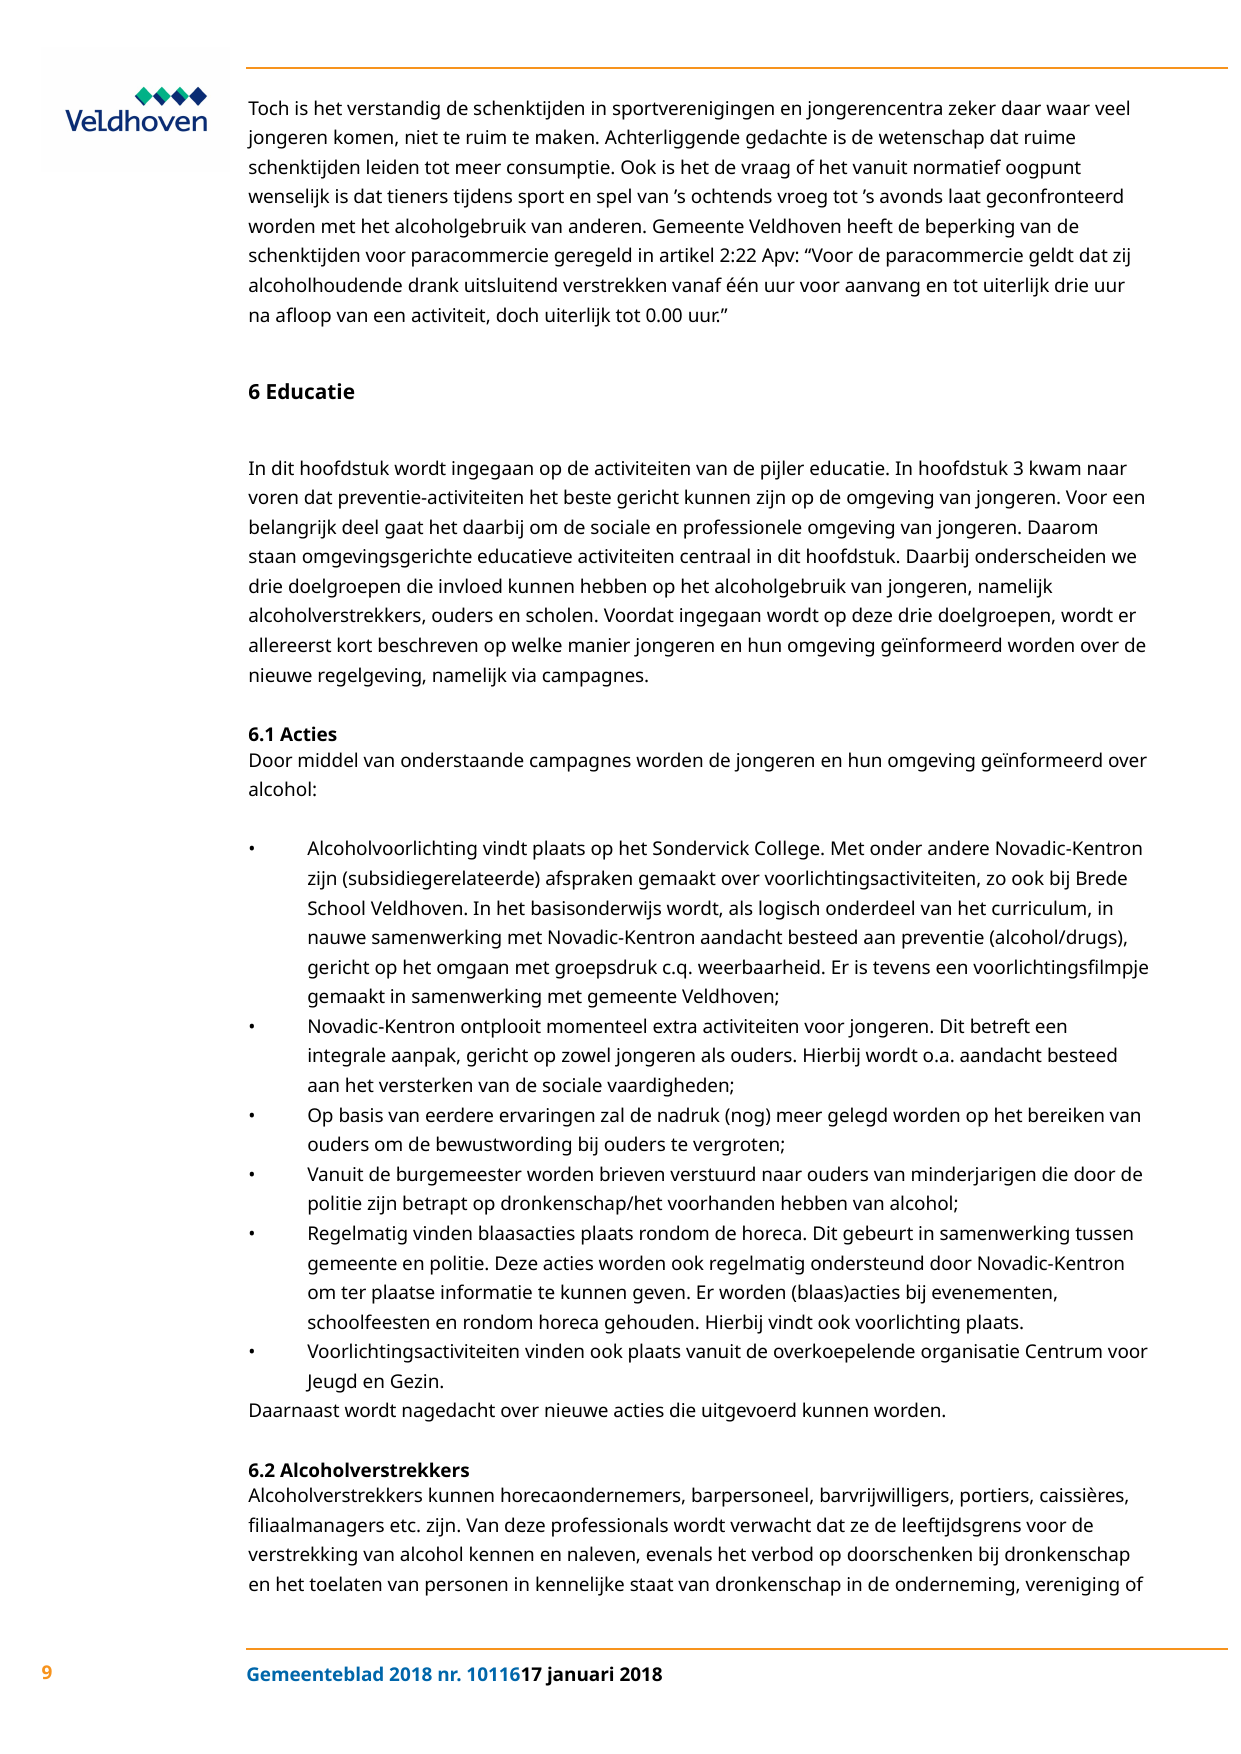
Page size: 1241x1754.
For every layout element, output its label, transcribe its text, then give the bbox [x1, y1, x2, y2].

list Op basis van eerdere ervaringen zal de nadruk (nog) meer gelegd worden op het bereiken van ouders om de bewustwording bij ouders te vergroten; [248, 1102, 1152, 1157]
text In dit hoofdstuk wordt ingegaan op de activiteiten van de pijler educatie. In hoofdstuk 3 kwam naar voren dat preventie-activiteiten het beste gericht kunnen zijn op de omgeving van jongeren. Voor een belangrijk deel gaat het daarbij om de sociale en professionele omgeving van jongeren. Daarom staan omgevingsgerichte educatieve activiteiten centraal in dit hoofdstuk. Daarbij onderscheiden we drie doelgroepen die invloed kunnen hebben op het alcoholgebruik van jongeren, namelijk alcoholverstrekkers, ouders en scholen. Voordat ingegaan wordt op deze drie doelgroepen, wordt er allereerst kort beschreven op welke manier jongeren en hun omgeving geïnformeerd worden over de nieuwe regelgeving, namelijk via campagnes. [248, 455, 1152, 688]
text Door middel van onderstaande campagnes worden de jongeren en hun omgeving geïnformeerd over alcohol: [248, 747, 1152, 802]
list Vanuit de burgemeester worden brieven verstuurd naar ouders van minderjarigen die door de politie zijn betrapt op dronkenschap/het voorhanden hebben van alcohol; [248, 1161, 1152, 1216]
list Alcoholvoorlichting vindt plaats op het Sondervick College. Met onder andere Novadic-Kentron zijn (subsidiegerelateerde) afspraken gemaakt over voorlichtingsactiviteiten, zo ook bij Brede School Veldhoven. In het basisonderwijs wordt, als logisch onderdeel van het curriculum, in nauwe samenwerking met Novadic-Kentron aandacht besteed aan preventie (alcohol/drugs), gericht op het omgaan met groepsdruk c.q. weerbaarheid. Er is tevens een voorlichtingsfilmpje gemaakt in samenwerking met gemeente Veldhoven; [248, 836, 1152, 1009]
text 6.2 Alcoholverstrekkers [248, 1457, 1152, 1482]
picture [41, 47, 231, 172]
list Regelmatig vinden blaasacties plaats rondom de horeca. Dit gebeurt in samenwerking tussen gemeente en politie. Deze acties worden ook regelmatig ondersteund door Novadic-Kentron om ter plaatse informatie te kunnen geven. Er worden (blaas)acties bij evenementen, schoolfeesten en rondom horeca gehouden. Hierbij vindt ook voorlichting plaats. [248, 1220, 1152, 1334]
text Toch is het verstandig de schenktijden in sportverenigingen en jongerencentra zeker daar waar veel jongeren komen, niet te ruim te maken. Achterliggende gedachte is de wetenschap dat ruime schenktijden leiden tot meer consumptie. Ook is het de vraag of het vanuit normatief oogpunt wenselijk is dat tieners tijdens sport en spel van ’s ochtends vroeg tot ’s avonds laat geconfronteerd worden met het alcoholgebruik van anderen. Gemeente Veldhoven heeft de beperking van de schenktijden voor paracommercie geregeld in artikel 2:22 Apv: “Voor de paracommercie geldt dat zij alcoholhoudende drank uitsluitend verstrekken vanaf één uur voor aanvang en tot uiterlijk drie uur na afloop van een activiteit, doch uiterlijk tot 0.00 uur.” [248, 95, 1152, 328]
text 6 Educatie [248, 377, 1152, 406]
text 6.1 Acties [248, 721, 1152, 747]
list Voorlichtingsactiviteiten vinden ook plaats vanuit de overkoepelende organisatie Centrum voor Jeugd en Gezin. [248, 1338, 1152, 1394]
text Daarnaast wordt nagedacht over nieuwe acties die uitgevoerd kunnen worden. [248, 1398, 1152, 1423]
text Alcoholverstrekkers kunnen horecaondernemers, barpersoneel, barvrijwilligers, portiers, caissières, filiaalmanagers etc. zijn. Van deze professionals wordt verwacht dat ze de leeftijdsgrens voor de verstrekking van alcohol kennen en naleven, evenals het verbod op doorschenken bij dronkenschap en het toelaten van personen in kennelijke staat van dronkenschap in de onderneming, vereniging of [248, 1482, 1152, 1597]
list Novadic-Kentron ontplooit momenteel extra activiteiten voor jongeren. Dit betreft een integrale aanpak, gericht op zowel jongeren als ouders. Hierbij wordt o.a. aandacht besteed aan het versterken van de sociale vaardigheden; [248, 1013, 1152, 1098]
